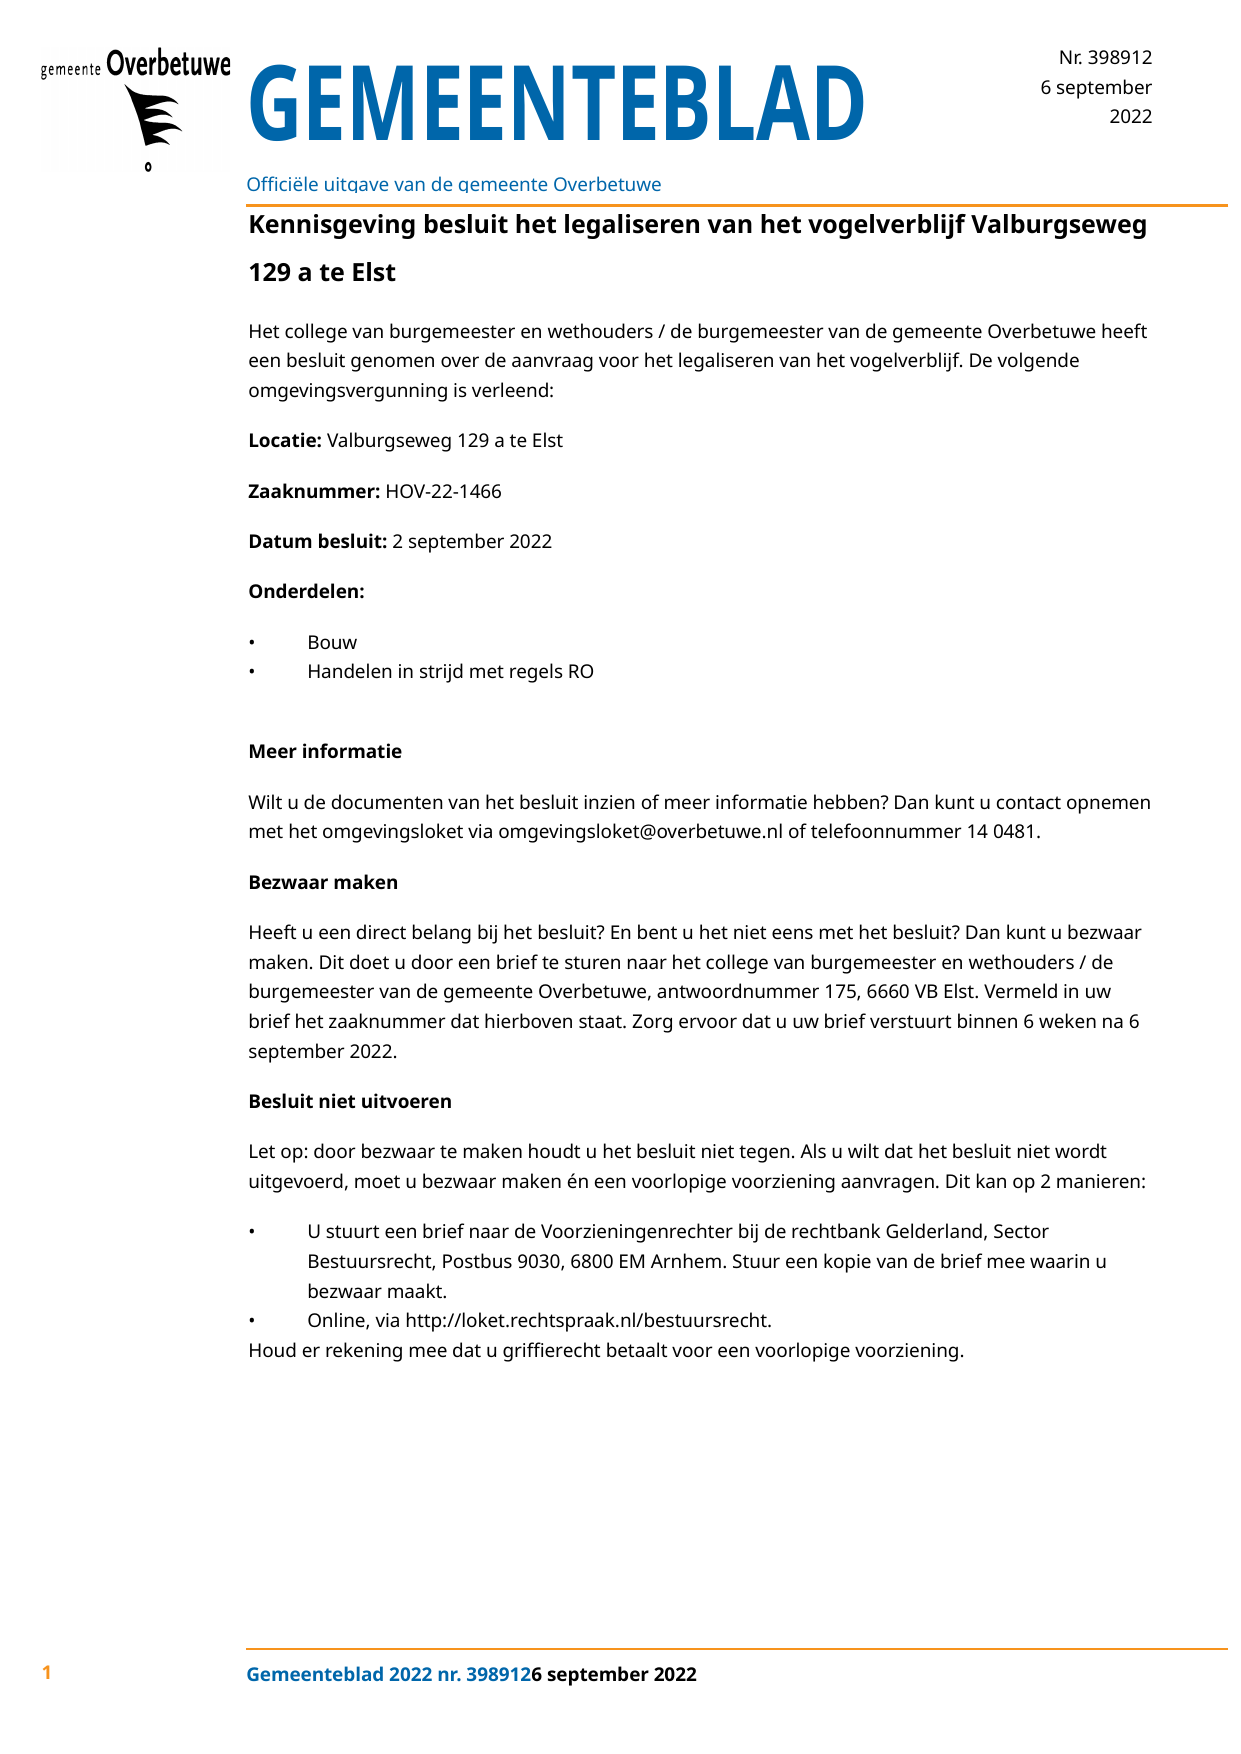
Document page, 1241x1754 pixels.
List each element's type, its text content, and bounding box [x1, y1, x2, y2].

text Datum besluit: 2 september 2022 [248, 528, 1152, 554]
list U stuurt een brief naar de Voorzieningenrechter bij de rechtbank Gelderland, Sector Bestuursrecht, Postbus 9030, 6800 EM Arnhem. Stuur een kopie van de brief mee waarin u bezwaar maakt. [248, 1219, 1152, 1304]
text Kennisgeving besluit het legaliseren van het vogelverblijf Valburgseweg 129 a te Elst [248, 207, 1152, 288]
text Zaaknummer: HOV-22-1466 [248, 478, 1152, 504]
text Het college van burgemeester en wethouders / de burgemeester van de gemeente Overbetuwe heeft een besluit genomen over de aanvraag voor het legaliseren van het vogelverblijf. De volgende omgevingsvergunning is verleend: [248, 318, 1152, 403]
picture [41, 47, 231, 172]
text Locatie: Valburgseweg 129 a te Elst [248, 427, 1152, 453]
text Heeft u een direct belang bij het besluit? En bent u het niet eens met het besluit? Dan kunt u bezwaar maken. Dit doet u door een brief te sturen naar het college van burgemeester en wethouders / de burgemeester van de gemeente Overbetuwe, antwoordnummer 175, 6660 VB Elst. Vermeld in uw brief het zaaknummer dat hierboven staat. Zorg ervoor dat u uw brief verstuurt binnen 6 weken na 6 september 2022. [248, 919, 1152, 1064]
text Let op: door bezwaar te maken houdt u het besluit niet tegen. Als u wilt dat het besluit niet wordt uitgevoerd, moet u bezwaar maken én een voorlopige voorziening aanvragen. Dit kan op 2 manieren: [248, 1139, 1152, 1194]
text Wilt u de documenten van het besluit inzien of meer informatie hebben? Dan kunt u contact opnemen met het omgevingsloket via omgevingsloket@overbetuwe.nl of telefoonnummer 14 0481. [248, 789, 1152, 844]
text Bezwaar maken [248, 869, 1152, 895]
text Meer informatie [248, 739, 1152, 764]
list Online, via http://loket.rechtspraak.nl/bestuursrecht. [248, 1307, 1152, 1333]
text Besluit niet uitvoeren [248, 1088, 1152, 1114]
list Handelen in strijd met regels RO [248, 659, 1152, 684]
text Houd er rekening mee dat u griffierecht betaalt voor een voorlopige voorziening. [248, 1337, 1152, 1363]
list Bouw [248, 629, 1152, 655]
text Onderdelen: [248, 579, 1152, 604]
